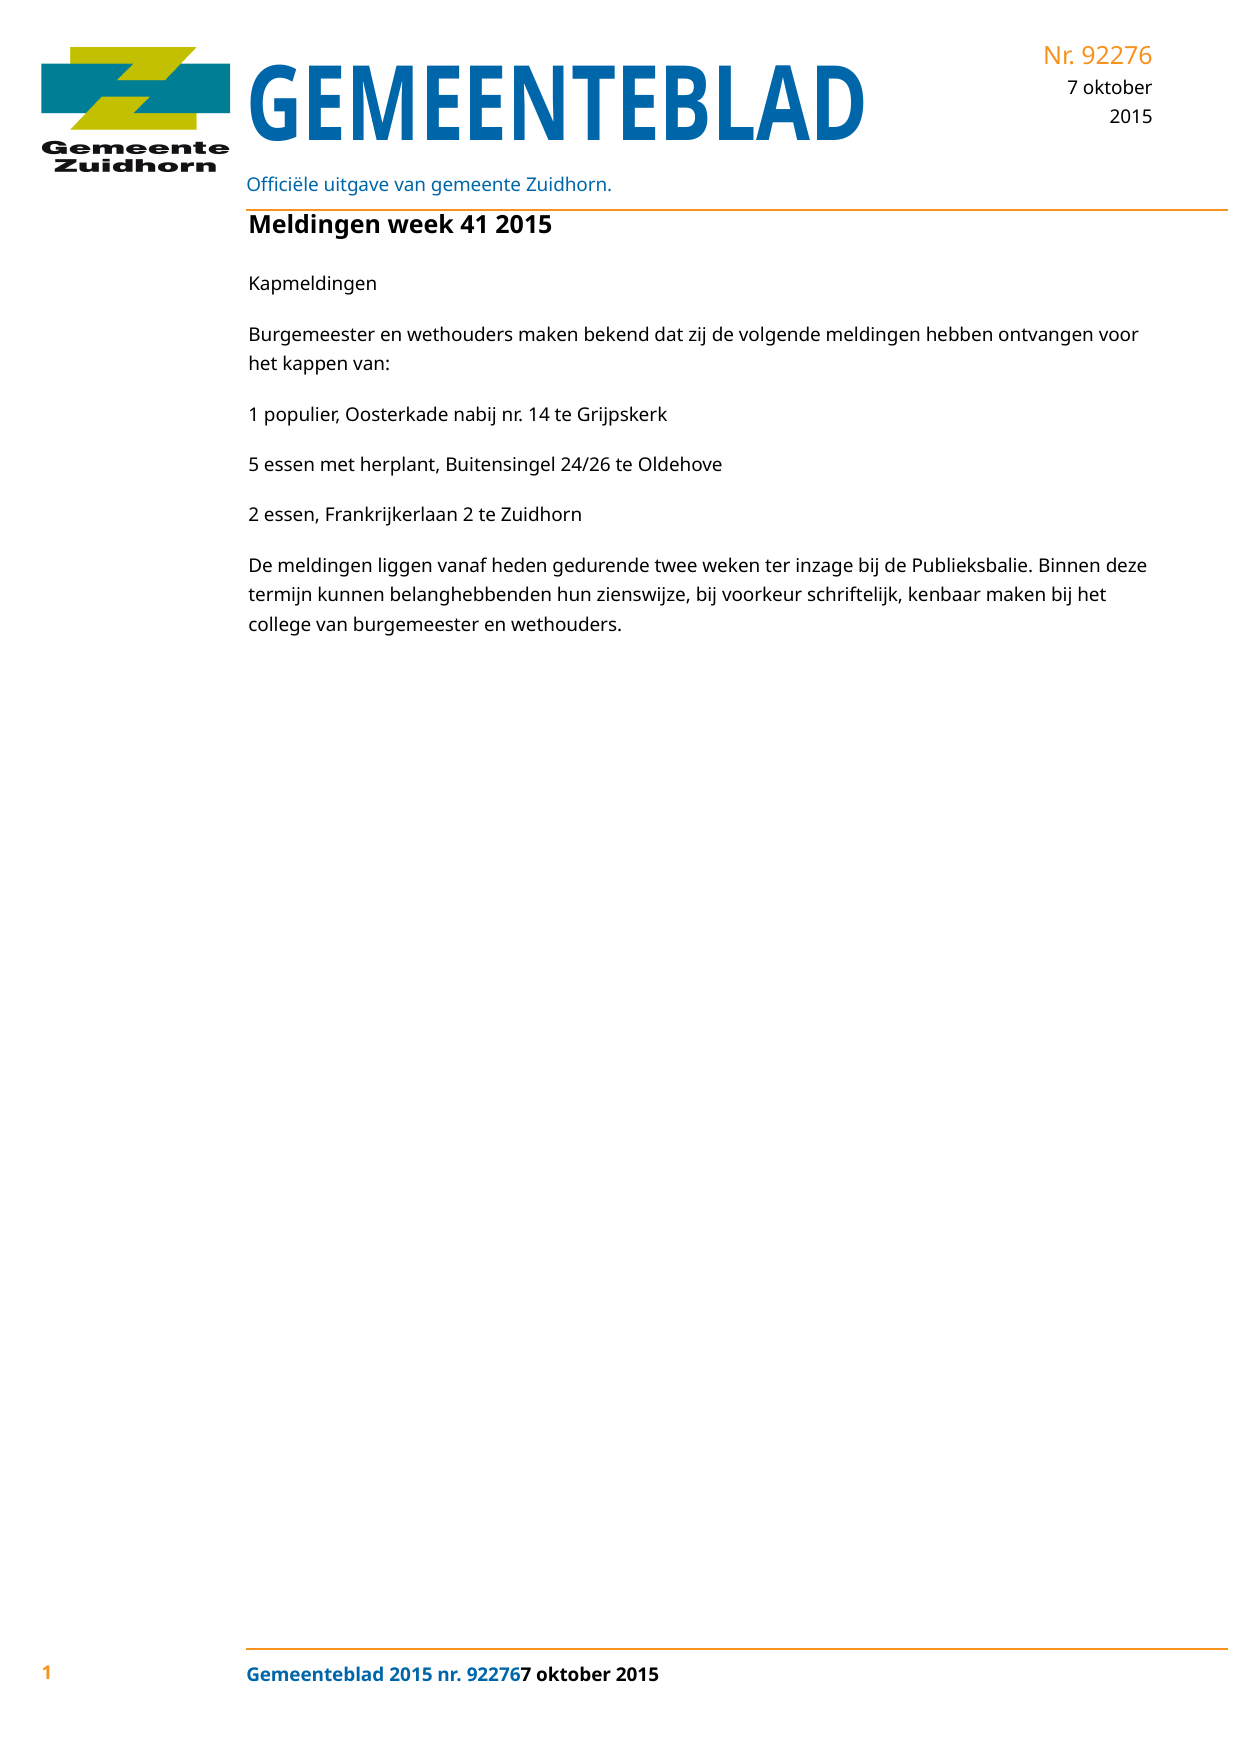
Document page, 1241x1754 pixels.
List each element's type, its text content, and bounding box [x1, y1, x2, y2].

text 2 essen, Frankrijkerlaan 2 te Zuidhorn [248, 502, 1152, 527]
text Burgemeester en wethouders maken bekend dat zij de volgende meldingen hebben ontvangen voor het kappen van: [248, 321, 1152, 376]
text 1 populier, Oosterkade nabij nr. 14 te Grijpskerk [248, 401, 1152, 426]
text Kapmeldingen [248, 270, 1152, 296]
text De meldingen liggen vanaf heden gedurende twee weken ter inzage bij de Publieksbalie. Binnen deze termijn kunnen belanghebbenden hun zienswijze, bij voorkeur schriftelijk, kenbaar maken bij het college van burgemeester en wethouders. [248, 552, 1152, 637]
picture [41, 47, 231, 172]
text 5 essen met herplant, Buitensingel 24/26 te Oldehove [248, 451, 1152, 477]
text Meldingen week 41 2015 [248, 211, 1152, 241]
